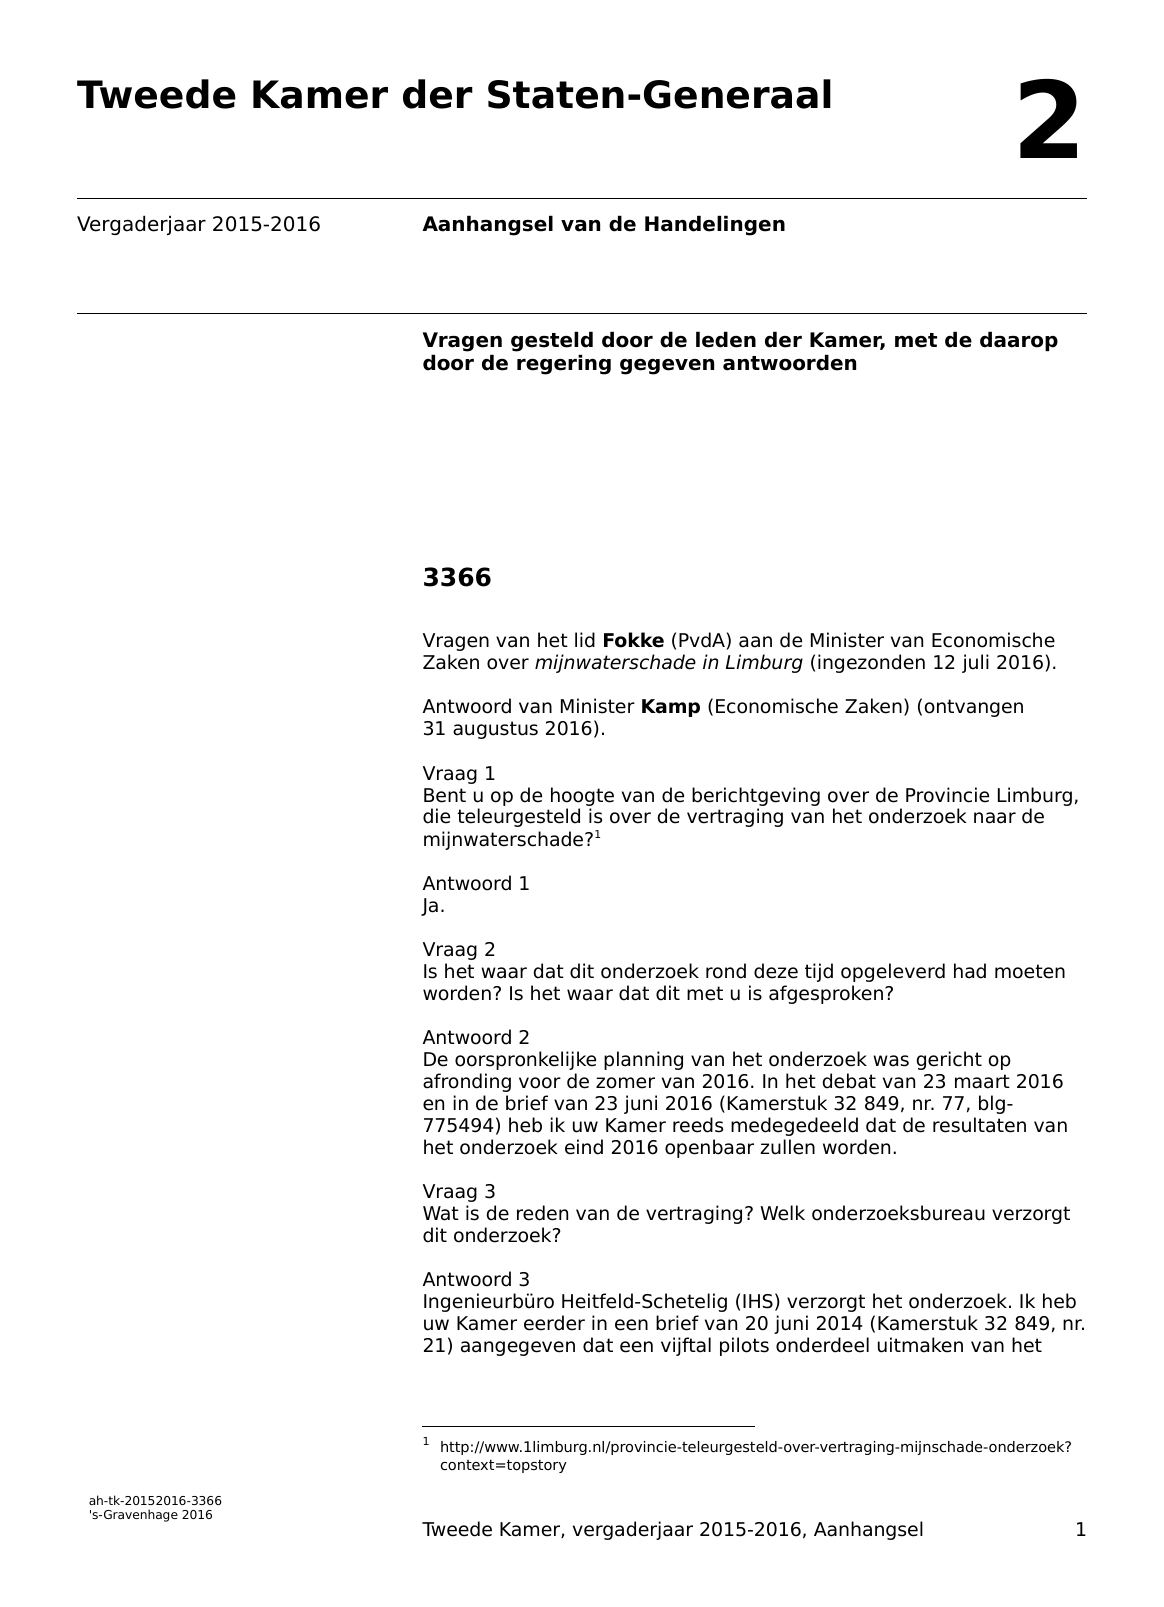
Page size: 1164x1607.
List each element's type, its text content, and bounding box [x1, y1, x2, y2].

table_cell [77, 314, 422, 375]
text Antwoord 3 [422, 1269, 1087, 1291]
text 3366 [422, 563, 1087, 592]
table_cell Aanhangsel van de Handelingen [422, 199, 1087, 313]
table_cell Vergaderjaar 2015-2016 [77, 199, 422, 313]
text ah-tk-20152016-3366 [88, 1494, 323, 1508]
text Wat is de reden van de vertraging? Welk onderzoeksbureau verzorgt dit onderzoek? [422, 1203, 1087, 1247]
text Antwoord van Minister Kamp (Economische Zaken) (ontvangen 31 augustus 2016). [422, 696, 1087, 740]
text Vraag 3 [422, 1181, 1087, 1203]
text Is het waar dat dit onderzoek rond deze tijd opgeleverd had moeten worden? Is het waar dat dit met u is afgesproken? [422, 961, 1087, 1005]
text Vraag 1 [422, 762, 1087, 784]
text De oorspronkelijke planning van het onderzoek was gericht op afronding voor de zomer van 2016. In het debat van 23 maart 2016 en in de brief van 23 juni 2016 (Kamerstuk 32 849, nr. 77, blg-775494) heb ik uw Kamer reeds medegedeeld dat de resultaten van het onderzoek eind 2016 openbaar zullen worden. [422, 1049, 1087, 1159]
table_header Tweede Kamer der Staten-Generaal [77, 59, 886, 198]
text http://www.1limburg.nl/provincie-teleurgesteld-over-vertraging-mijnschade-onderzoek?context=topstory [422, 1435, 1087, 1474]
text Vraag 2 [422, 939, 1087, 961]
text Ja. [422, 894, 1087, 917]
text Vragen van het lid Fokke (PvdA) aan de Minister van Economische Zaken over mijnwaterschade in Limburg (ingezonden 12 juli 2016). [422, 630, 1087, 674]
text Ingenieurbüro Heitfeld-Schetelig (IHS) verzorgt het onderzoek. Ik heb uw Kamer eerder in een brief van 20 juni 2014 (Kamerstuk 32 849, nr. 21) aangegeven dat een vijftal pilots onderdeel uitmaken van het [422, 1291, 1087, 1357]
text Bent u op de hoogte van de berichtgeving over de Provincie Limburg, die teleurgesteld is over de vertraging van het onderzoek naar de mijnwaterschade? [422, 784, 1087, 850]
table_cell Vragen gesteld door de leden der Kamer, met de daarop door de regering gegeven antwoorden [422, 314, 1087, 375]
table_header 2 [886, 59, 1087, 198]
text Antwoord 1 [422, 873, 1087, 894]
text Antwoord 2 [422, 1027, 1087, 1049]
text 's-Gravenhage 2016 [88, 1508, 323, 1522]
